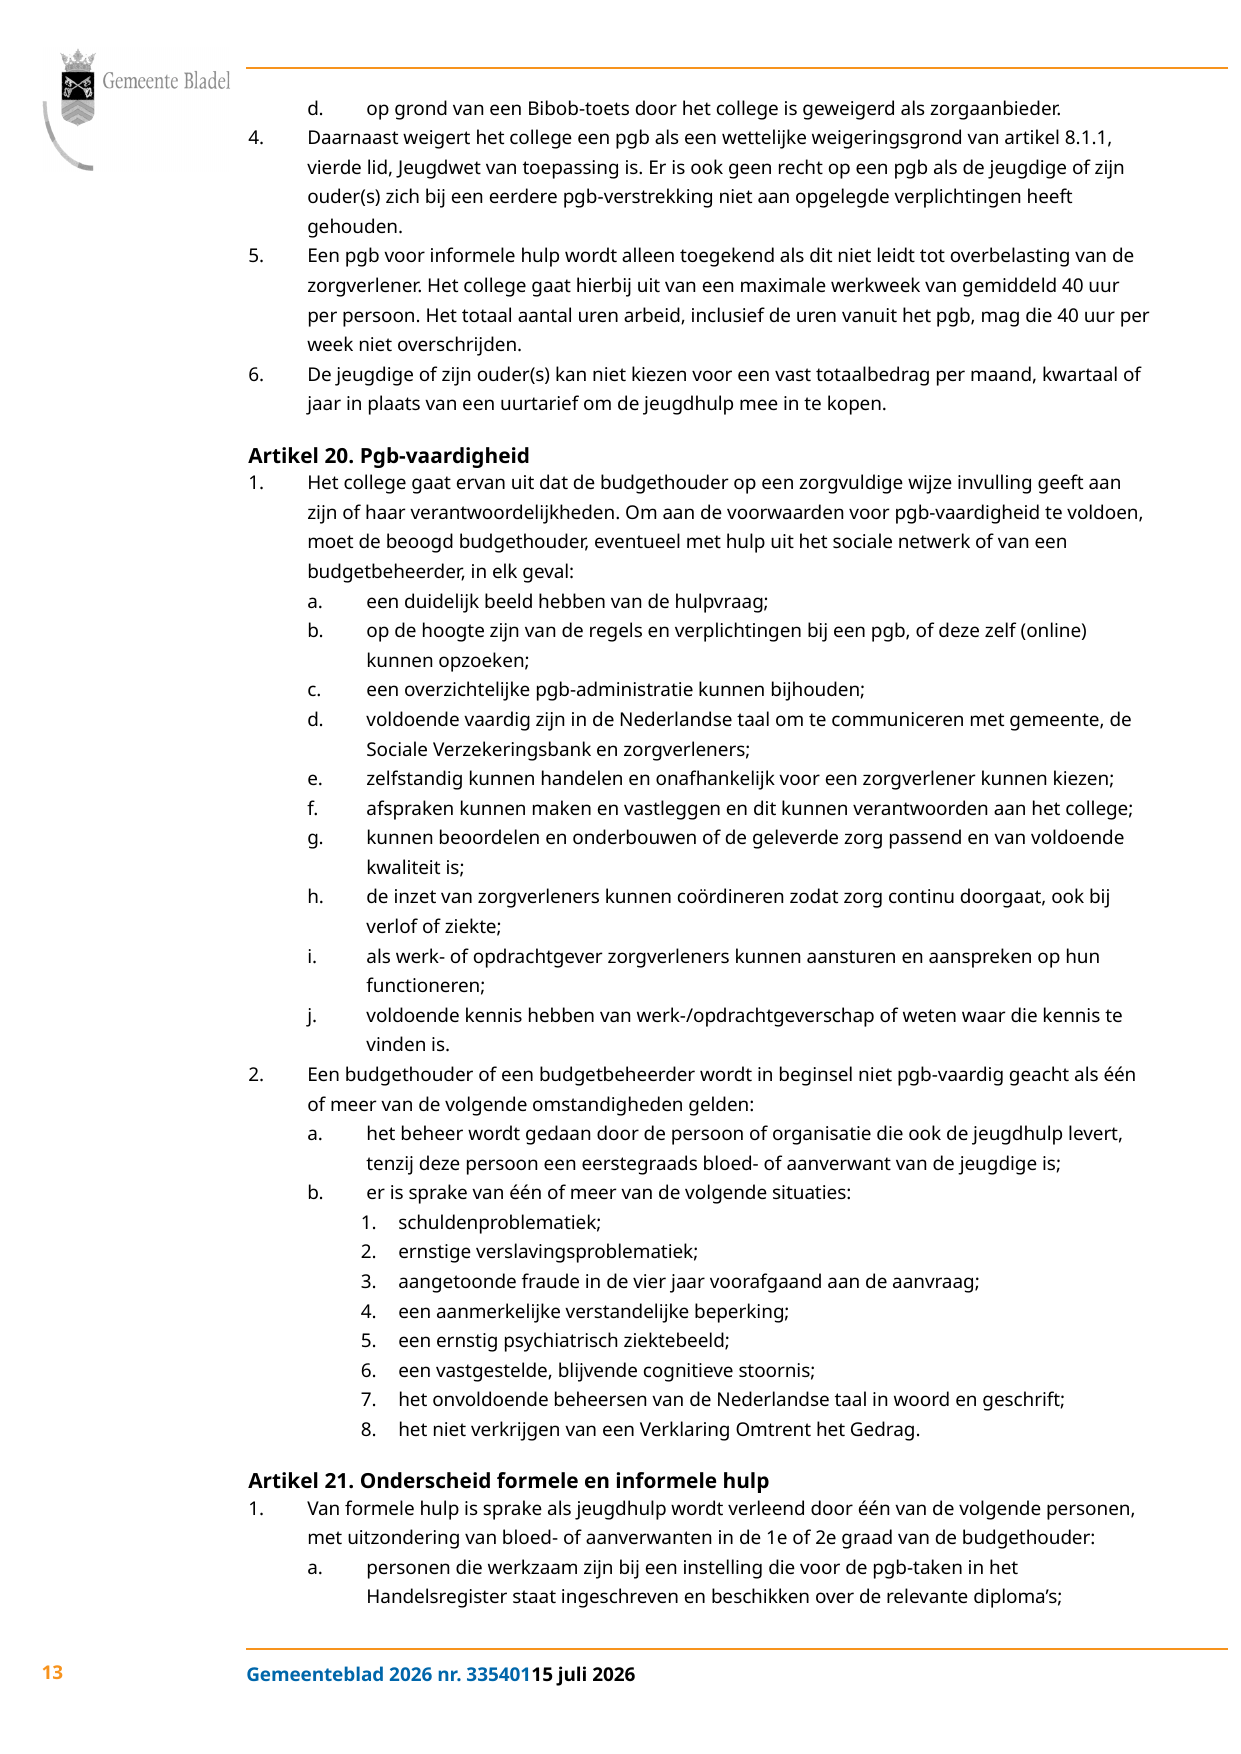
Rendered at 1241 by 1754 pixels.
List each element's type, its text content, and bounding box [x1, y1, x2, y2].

list een vastgestelde, blijvende cognitieve stoornis; [361, 1357, 1152, 1383]
list de inzet van zorgverleners kunnen coördineren zodat zorg continu doorgaat, ook bij verlof of ziekte; [307, 884, 1152, 939]
list het beheer wordt gedaan door de persoon of organisatie die ook de jeugdhulp levert, tenzij deze persoon een eerstegraads bloed- of aanverwant van de jeugdige is; [307, 1120, 1152, 1176]
list het onvoldoende beheersen van de Nederlandse taal in woord en geschrift; [361, 1387, 1152, 1412]
list op de hoogte zijn van de regels en verplichtingen bij een pgb, of deze zelf (online) kunnen opzoeken; [307, 617, 1152, 673]
list voldoende vaardig zijn in de Nederlandse taal om te communiceren met gemeente, de Sociale Verzekeringsbank en zorgverleners; [307, 706, 1152, 761]
list aangetoonde fraude in de vier jaar voorafgaand aan de aanvraag; [361, 1268, 1152, 1294]
list afspraken kunnen maken en vastleggen en dit kunnen verantwoorden aan het college; [307, 795, 1152, 821]
list De jeugdige of zijn ouder(s) kan niet kiezen voor een vast totaalbedrag per maand, kwartaal of jaar in plaats van een uurtarief om de jeugdhulp mee in te kopen. [248, 361, 1152, 416]
list ernstige verslavingsproblematiek; [361, 1239, 1152, 1264]
list schuldenproblematiek; [361, 1209, 1152, 1235]
list Een pgb voor informele hulp wordt alleen toegekend als dit niet leidt tot overbelasting van de zorgverlener. Het college gaat hierbij uit van een maximale werkweek van gemiddeld 40 uur per persoon. Het totaal aantal uren arbeid, inclusief de uren vanuit het pgb, mag die 40 uur per week niet overschrijden. [248, 243, 1152, 357]
list een ernstig psychiatrisch ziektebeeld; [361, 1327, 1152, 1353]
list een overzichtelijke pgb-administratie kunnen bijhouden; [307, 677, 1152, 702]
list een duidelijk beeld hebben van de hulpvraag; [307, 588, 1152, 613]
list Een budgethouder of een budgetbeheerder wordt in beginsel niet pgb-vaardig geacht als één of meer van de volgende omstandigheden gelden: [248, 1061, 1152, 1116]
list zelfstandig kunnen handelen en onafhankelijk voor een zorgverlener kunnen kiezen; [307, 765, 1152, 791]
list op grond van een Bibob‑toets door het college is geweigerd als zorgaanbieder. [307, 95, 1152, 121]
list Het college gaat ervan uit dat de budgethouder op een zorgvuldige wijze invulling geeft aan zijn of haar verantwoordelijkheden. Om aan de voorwaarden voor pgb-vaardigheid te voldoen, moet de beoogd budgethouder, eventueel met hulp uit het sociale netwerk of van een budgetbeheerder, in elk geval: [248, 469, 1152, 584]
list Van formele hulp is sprake als jeugdhulp wordt verleend door één van de volgende personen, met uitzondering van bloed- of aanverwanten in de 1e of 2e graad van de budgethouder: [248, 1495, 1152, 1550]
list kunnen beoordelen en onderbouwen of de geleverde zorg passend en van voldoende kwaliteit is; [307, 824, 1152, 880]
text Artikel 20. Pgb-vaardigheid [248, 441, 1152, 469]
list er is sprake van één of meer van de volgende situaties: [307, 1179, 1152, 1205]
picture [41, 47, 231, 172]
text Artikel 21. Onderscheid formele en informele hulp [248, 1467, 1152, 1495]
list personen die werkzaam zijn bij een instelling die voor de pgb-taken in het Handelsregister staat ingeschreven en beschikken over de relevante diploma’s; [307, 1554, 1152, 1609]
list als werk- of opdrachtgever zorgverleners kunnen aansturen en aanspreken op hun functioneren; [307, 943, 1152, 998]
list het niet verkrijgen van een Verklaring Omtrent het Gedrag. [361, 1416, 1152, 1442]
list een aanmerkelijke verstandelijke beperking; [361, 1298, 1152, 1323]
list voldoende kennis hebben van werk-/opdrachtgeverschap of weten waar die kennis te vinden is. [307, 1002, 1152, 1057]
list Daarnaast weigert het college een pgb als een wettelijke weigeringsgrond van artikel 8.1.1, vierde lid, Jeugdwet van toepassing is. Er is ook geen recht op een pgb als de jeugdige of zijn ouder(s) zich bij een eerdere pgb‑verstrekking niet aan opgelegde verplichtingen heeft gehouden. [248, 124, 1152, 239]
